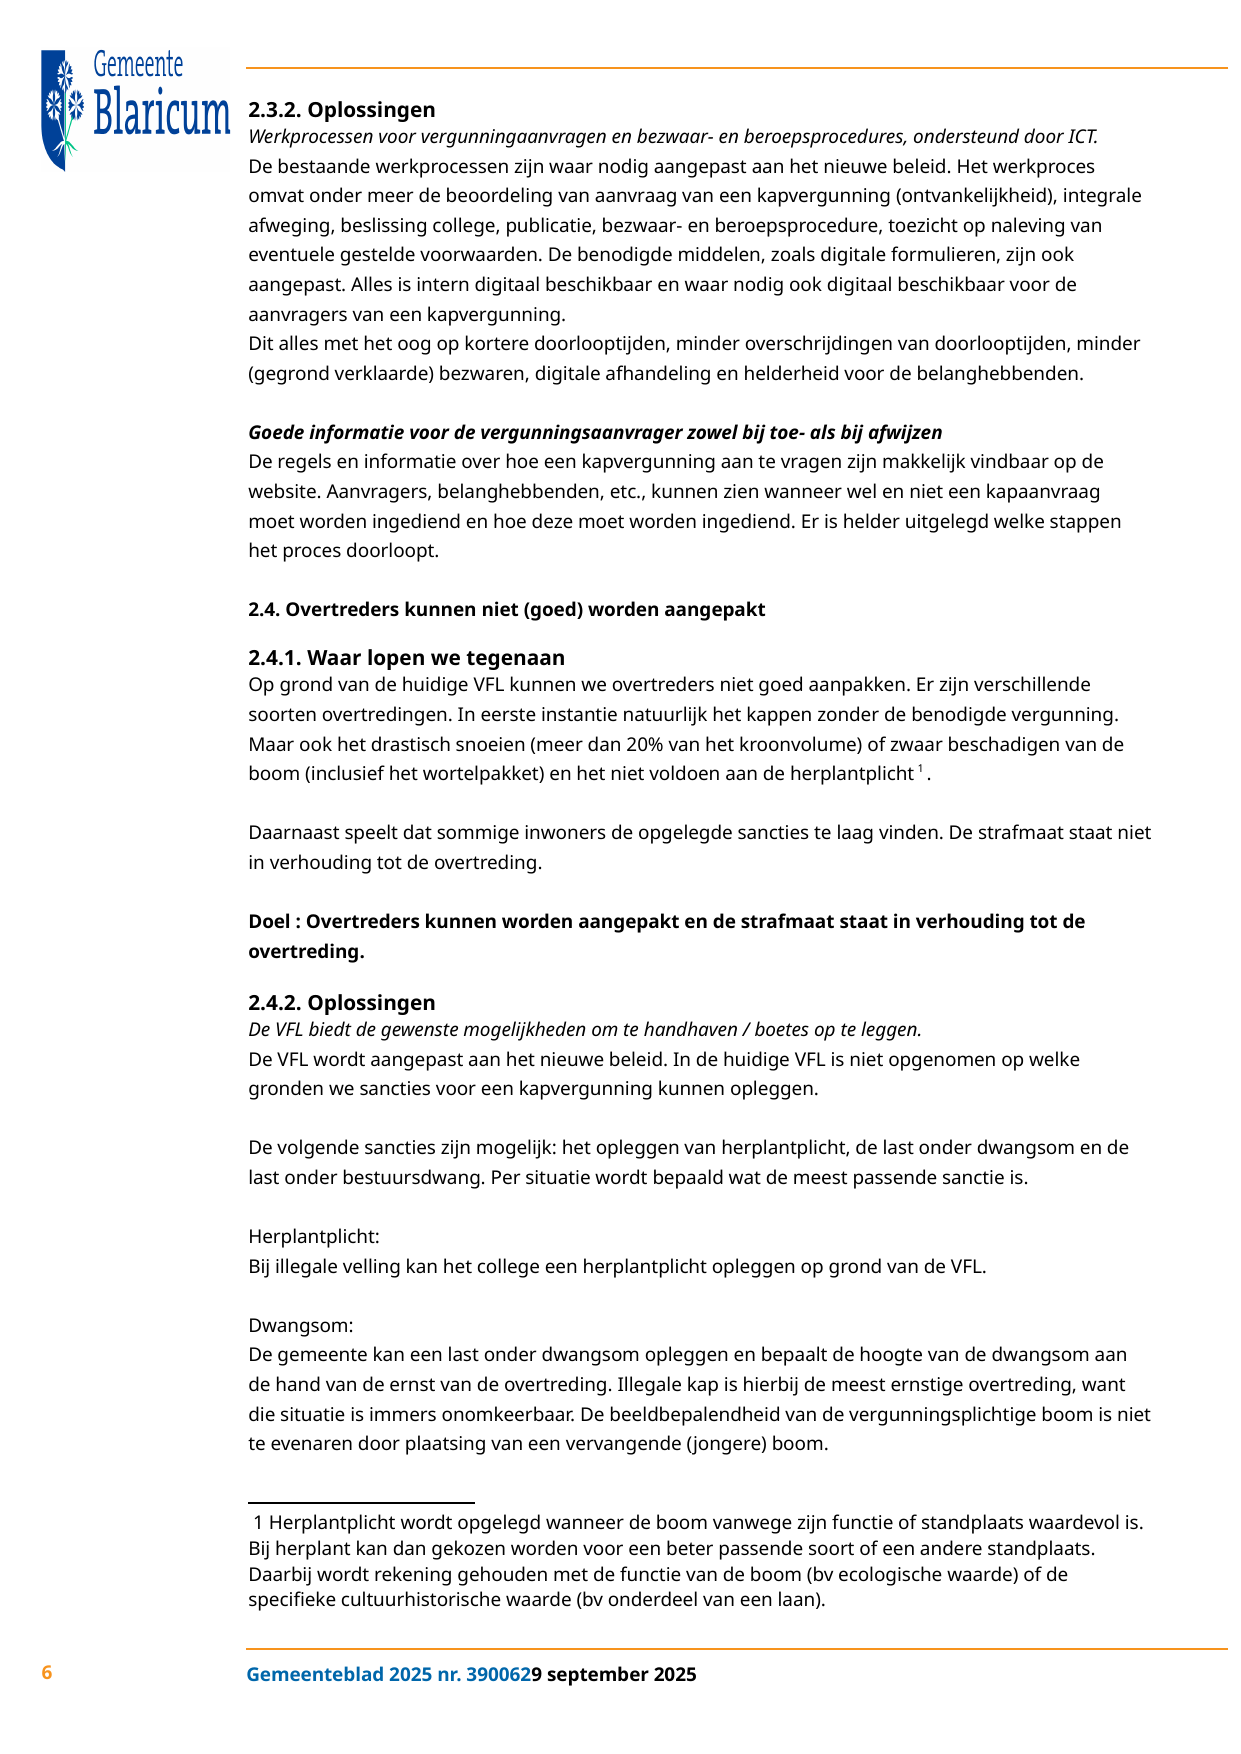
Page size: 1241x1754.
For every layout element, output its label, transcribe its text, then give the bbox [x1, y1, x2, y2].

text De VFL wordt aangepast aan het nieuwe beleid. In de huidige VFL is niet opgenomen op welke gronden we sancties voor een kapvergunning kunnen opleggen. [248, 1046, 1152, 1101]
text Bij illegale velling kan het college een herplantplicht opleggen op grond van de VFL. [248, 1253, 1152, 1278]
text Daarnaast speelt dat sommige inwoners de opgelegde sancties te laag vinden. De strafmaat staat niet in verhouding tot de overtreding. [248, 819, 1152, 875]
text Herplantplicht: [248, 1223, 1152, 1249]
text De VFL biedt de gewenste mogelijkheden om te handhaven / boetes op te leggen. [248, 1016, 1152, 1042]
text De gemeente kan een last onder dwangsom opleggen en bepaalt de hoogte van de dwangsom aan de hand van de ernst van de overtreding. Illegale kap is hierbij de meest ernstige overtreding, want die situatie is immers onomkeerbaar. De beeldbepalendheid van de vergunningsplichtige boom is niet te evenaren door plaatsing van een vervangende (jongere) boom. [248, 1342, 1152, 1456]
text Goede informatie voor de vergunningsaanvrager zowel bij toe- als bij afwijzen [248, 419, 1152, 445]
text De regels en informatie over hoe een kapvergunning aan te vragen zijn makkelijk vindbaar op de website. Aanvragers, belanghebbenden, etc., kunnen zien wanneer wel en niet een kapaanvraag moet worden ingediend en hoe deze moet worden ingediend. Er is helder uitgelegd welke stappen het proces doorloopt. [248, 449, 1152, 563]
text Dit alles met het oog op kortere doorlooptijden, minder overschrijdingen van doorlooptijden, minder (gegrond verklaarde) bezwaren, digitale afhandeling en helderheid voor de belanghebbenden. [248, 330, 1152, 386]
text 2.4. Overtreders kunnen niet (goed) worden aangepakt [248, 597, 1152, 622]
text Herplantplicht wordt opgelegd wanneer de boom vanwege zijn functie of standplaats waardevol is. Bij herplant kan dan gekozen worden voor een beter passende soort of een andere standplaats. Daarbij wordt rekening gehouden met de functie van de boom (bv ecologische waarde) of de specifieke cultuurhistorische waarde (bv onderdeel van een laan). [248, 1509, 1152, 1612]
text De volgende sancties zijn mogelijk: het opleggen van herplantplicht, de last onder dwangsom en de last onder bestuursdwang. Per situatie wordt bepaald wat de meest passende sanctie is. [248, 1134, 1152, 1190]
text Op grond van de huidige VFL kunnen we overtreders niet goed aanpakken. Er zijn verschillende soorten overtredingen. In eerste instantie natuurlijk het kappen zonder de benodigde vergunning. Maar ook het drastisch snoeien (meer dan 20% van het kroonvolume) of zwaar beschadigen van de boom (inclusief het wortelpakket) en het niet voldoen aan de herplantplicht. [248, 672, 1152, 786]
text De bestaande werkprocessen zijn waar nodig aangepast aan het nieuwe beleid. Het werkproces omvat onder meer de beoordeling van aanvraag van een kapvergunning (ontvankelijkheid), integrale afweging, beslissing college, publicatie, bezwaar- en beroepsprocedure, toezicht op naleving van eventuele gestelde voorwaarden. De benodigde middelen, zoals digitale formulieren, zijn ook aangepast. Alles is intern digitaal beschikbaar en waar nodig ook digitaal beschikbaar voor de aanvragers van een kapvergunning. [248, 153, 1152, 326]
picture [41, 47, 231, 172]
text 2.4.1. Waar lopen we tegenaan [248, 643, 1152, 672]
table_header Doel : Overtreders kunnen worden aangepakt en de strafmaat staat in verhouding tot de overtreding. [248, 908, 1152, 964]
text Dwangsom: [248, 1312, 1152, 1338]
text 2.3.2. Oplossingen [248, 95, 1152, 123]
text 2.4.2. Oplossingen [248, 988, 1152, 1016]
text Werkprocessen voor vergunningaanvragen en bezwaar- en beroepsprocedures, ondersteund door ICT. [248, 123, 1152, 149]
